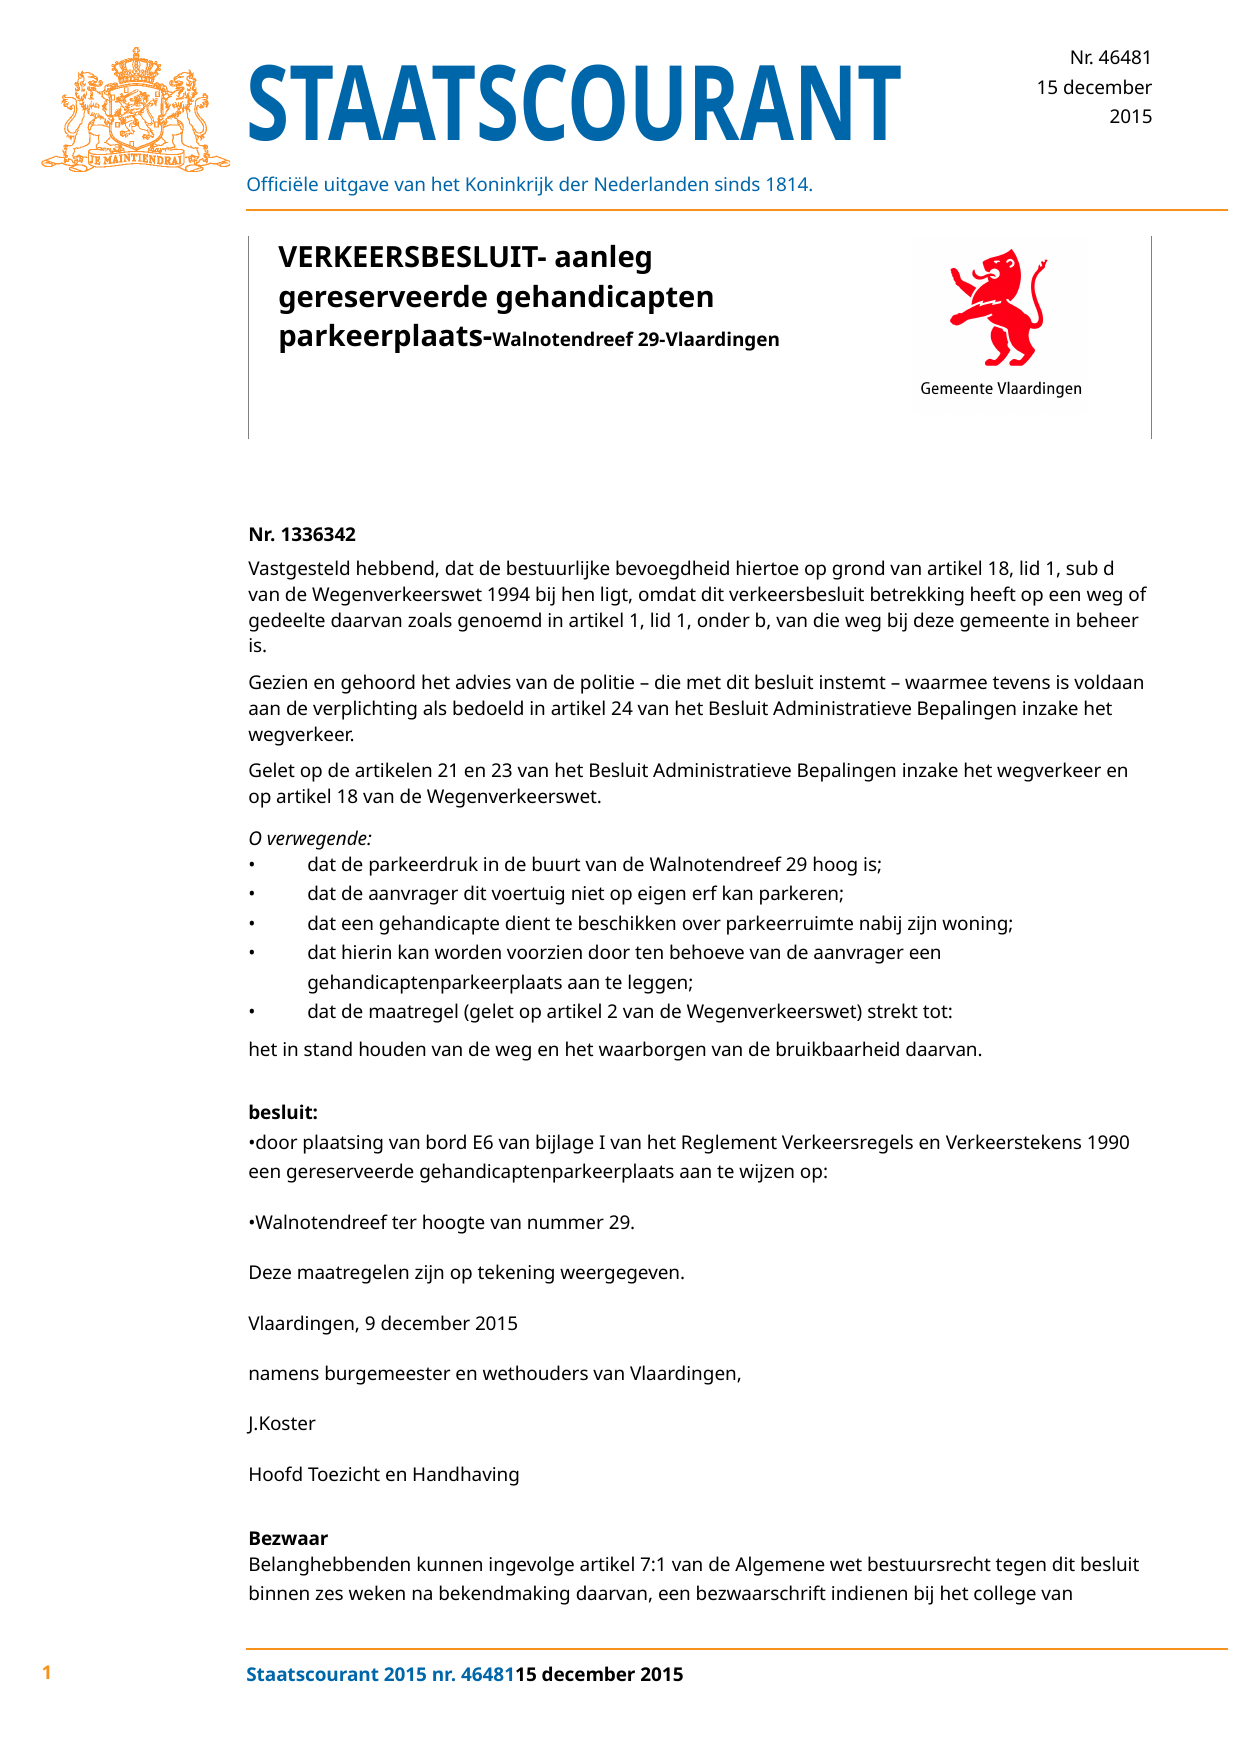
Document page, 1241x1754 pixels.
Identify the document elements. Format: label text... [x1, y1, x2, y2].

list dat de maatregel (gelet op artikel 2 van de Wegenverkeerswet) strekt tot: [248, 999, 1152, 1024]
text •Walnotendreef ter hoogte van nummer 29. [248, 1209, 1152, 1235]
text Nr. 1336342 [248, 521, 1152, 547]
text Vastgesteld hebbend, dat de bestuurlijke bevoegdheid hiertoe op grond van artikel 18, lid 1, sub d van de Wegenverkeerswet 1994 bij hen ligt, omdat dit verkeersbesluit betrekking heeft op een weg of gedeelte daarvan zoals genoemd in artikel 1, lid 1, onder b, van die weg bij deze gemeente in beheer is. [248, 556, 1152, 658]
text Deze maatregelen zijn op tekening weergegeven. [248, 1259, 1152, 1285]
text namens burgemeester en wethouders van Vlaardingen, [248, 1360, 1152, 1386]
text J.Koster [248, 1411, 1152, 1436]
table_header [850, 414, 1151, 439]
list dat de aanvrager dit voertuig niet op eigen erf kan parkeren; [248, 880, 1152, 906]
text Gezien en gehoord het advies van de politie – die met dit besluit instemt – waarmee tevens is voldaan aan de verplichting als bedoeld in artikel 24 van het Besluit Administratieve Bepalingen inzake het wegverkeer. [248, 669, 1152, 747]
text Vlaardingen, 9 december 2015 [248, 1310, 1152, 1336]
table_header [1090, 236, 1151, 413]
text Bezwaar [248, 1525, 1152, 1551]
list dat een gehandicapte dient te beschikken over parkeerruimte nabij zijn woning; [248, 910, 1152, 936]
picture [41, 47, 231, 172]
table_header VERKEERSBESLUIT- aanleg gereserveerde gehandicapten parkeerplaats-Walnotendreef 29-Vlaardingen [249, 236, 850, 439]
list dat hierin kan worden voorzien door ten behoeve van de aanvrager een gehandicaptenparkeerplaats aan te leggen; [248, 939, 1152, 995]
table_header [850, 236, 912, 413]
list dat de parkeerdruk in de buurt van de Walnotendreef 29 hoog is; [248, 851, 1152, 877]
text besluit: [248, 1099, 1152, 1125]
text Gelet op de artikelen 21 en 23 van het Besluit Administratieve Bepalingen inzake het wegverkeer en op artikel 18 van de Wegenverkeerswet. [248, 757, 1152, 809]
text Belanghebbenden kunnen ingevolge artikel 7:1 van de Algemene wet bestuursrecht tegen dit besluit binnen zes weken na bekendmaking daarvan, een bezwaarschrift indienen bij het college van [248, 1551, 1152, 1606]
picture [912, 236, 1090, 414]
text Hoofd Toezicht en Handhaving [248, 1461, 1152, 1487]
text •door plaatsing van bord E6 van bijlage I van het Reglement Verkeersregels en Verkeerstekens 1990 een gereserveerde gehandicaptenparkeerplaats aan te wijzen op: [248, 1129, 1152, 1184]
text het in stand houden van de weg en het waarborgen van de bruikbaarheid daarvan. [248, 1037, 1152, 1062]
text O verwegende: [248, 825, 1152, 851]
